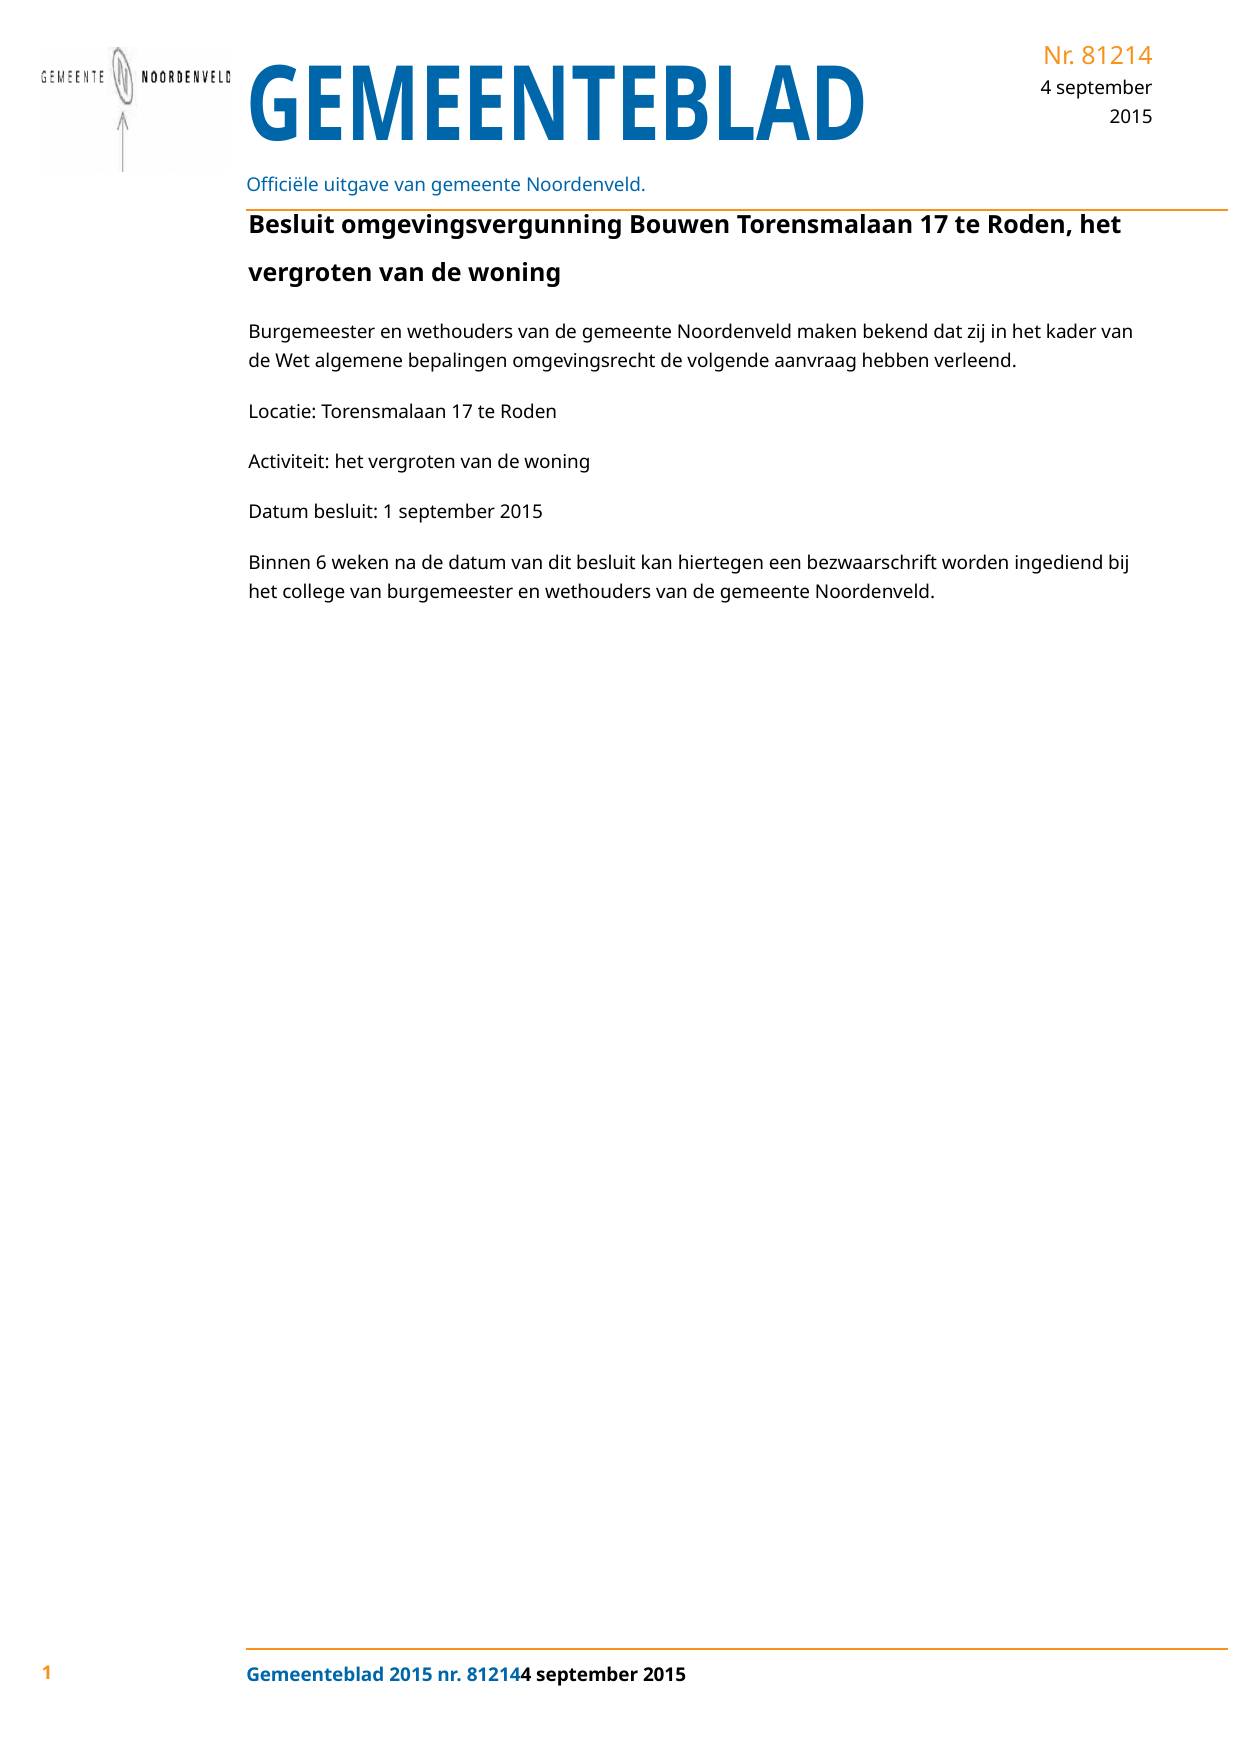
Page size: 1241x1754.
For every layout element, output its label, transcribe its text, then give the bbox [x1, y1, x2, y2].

text Activiteit: het vergroten van de woning [248, 448, 1152, 474]
text Locatie: Torensmalaan 17 te Roden [248, 398, 1152, 424]
text Burgemeester en wethouders van de gemeente Noordenveld maken bekend dat zij in het kader van de Wet algemene bepalingen omgevingsrecht de volgende aanvraag hebben verleend. [248, 318, 1152, 373]
text Besluit omgevingsvergunning Bouwen Torensmalaan 17 te Roden, het vergroten van de woning [248, 211, 1152, 288]
picture [41, 47, 231, 172]
text Datum besluit: 1 september 2015 [248, 499, 1152, 524]
text Binnen 6 weken na de datum van dit besluit kan hiertegen een bezwaarschrift worden ingediend bij het college van burgemeester en wethouders van de gemeente Noordenveld. [248, 549, 1152, 604]
